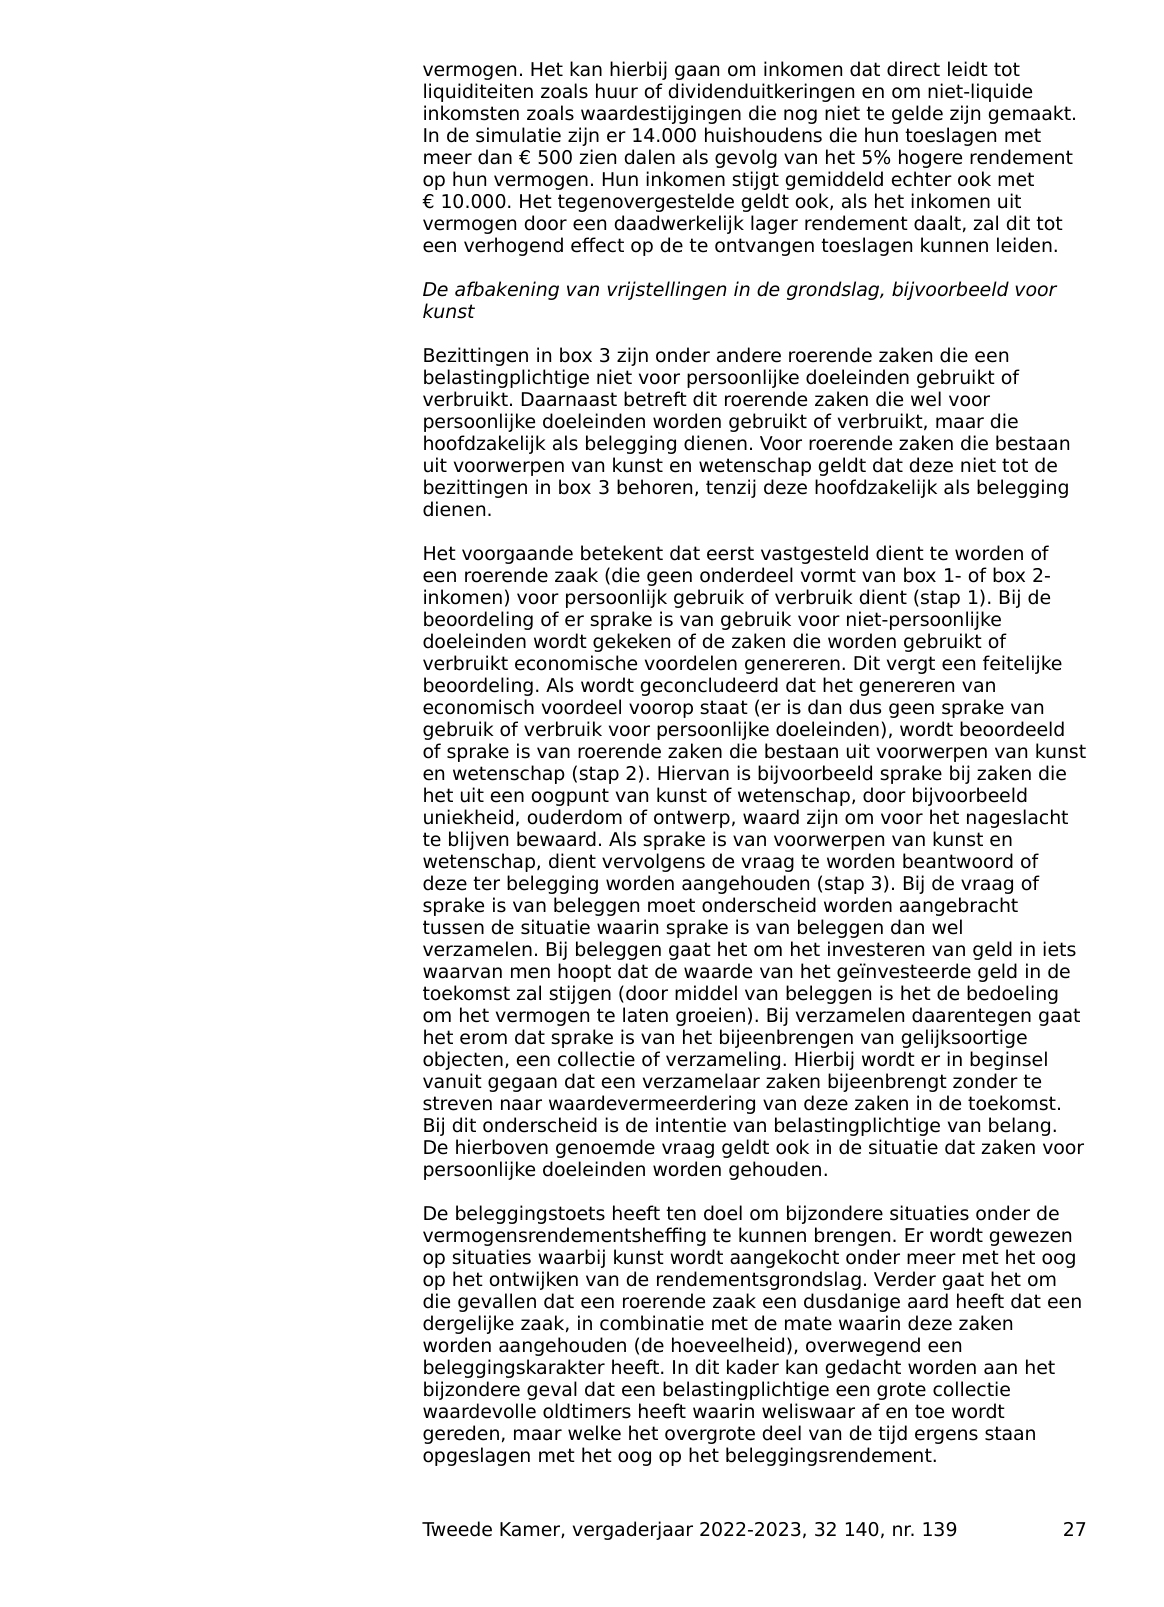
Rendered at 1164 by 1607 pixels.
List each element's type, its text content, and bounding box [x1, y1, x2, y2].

subtitle De afbakening van vrijstellingen in de grondslag, bijvoorbeeld voor kunst [422, 279, 1087, 323]
text Het voorgaande betekent dat eerst vastgesteld dient te worden of een roerende zaak (die geen onderdeel vormt van box 1- of box 2-inkomen) voor persoonlijk gebruik of verbruik dient (stap 1). Bij de beoordeling of er sprake is van gebruik voor niet-persoonlijke doeleinden wordt gekeken of de zaken die worden gebruikt of verbruikt economische voordelen genereren. Dit vergt een feitelijke beoordeling. Als wordt geconcludeerd dat het genereren van economisch voordeel voorop staat (er is dan dus geen sprake van gebruik of verbruik voor persoonlijke doeleinden), wordt beoordeeld of sprake is van roerende zaken die bestaan uit voorwerpen van kunst en wetenschap (stap 2). Hiervan is bijvoorbeeld sprake bij zaken die het uit een oogpunt van kunst of wetenschap, door bijvoorbeeld uniekheid, ouderdom of ontwerp, waard zijn om voor het nageslacht te blijven bewaard. Als sprake is van voorwerpen van kunst en wetenschap, dient vervolgens de vraag te worden beantwoord of deze ter belegging worden aangehouden (stap 3). Bij de vraag of sprake is van beleggen moet onderscheid worden aangebracht tussen de situatie waarin sprake is van beleggen dan wel verzamelen. Bij beleggen gaat het om het investeren van geld in iets waarvan men hoopt dat de waarde van het geïnvesteerde geld in de toekomst zal stijgen (door middel van beleggen is het de bedoeling om het vermogen te laten groeien). Bij verzamelen daarentegen gaat het erom dat sprake is van het bijeenbrengen van gelijksoortige objecten, een collectie of verzameling. Hierbij wordt er in beginsel vanuit gegaan dat een verzamelaar zaken bijeenbrengt zonder te streven naar waardevermeerdering van deze zaken in de toekomst. Bij dit onderscheid is de intentie van belastingplichtige van belang. De hierboven genoemde vraag geldt ook in de situatie dat zaken voor persoonlijke doeleinden worden gehouden. [422, 543, 1087, 1181]
text vermogen. Het kan hierbij gaan om inkomen dat direct leidt tot liquiditeiten zoals huur of dividenduitkeringen en om niet-liquide inkomsten zoals waardestijgingen die nog niet te gelde zijn gemaakt. In de simulatie zijn er 14.000 huishoudens die hun toeslagen met meer dan € 500 zien dalen als gevolg van het 5% hogere rendement op hun vermogen. Hun inkomen stijgt gemiddeld echter ook met € 10.000. Het tegenovergestelde geldt ook, als het inkomen uit vermogen door een daadwerkelijk lager rendement daalt, zal dit tot een verhogend effect op de te ontvangen toeslagen kunnen leiden. [422, 59, 1087, 257]
text De beleggingstoets heeft ten doel om bijzondere situaties onder de vermogensrendementsheffing te kunnen brengen. Er wordt gewezen op situaties waarbij kunst wordt aangekocht onder meer met het oog op het ontwijken van de rendementsgrondslag. Verder gaat het om die gevallen dat een roerende zaak een dusdanige aard heeft dat een dergelijke zaak, in combinatie met de mate waarin deze zaken worden aangehouden (de hoeveelheid), overwegend een beleggingskarakter heeft. In dit kader kan gedacht worden aan het bijzondere geval dat een belastingplichtige een grote collectie waardevolle oldtimers heeft waarin weliswaar af en toe wordt gereden, maar welke het overgrote deel van de tijd ergens staan opgeslagen met het oog op het beleggingsrendement. [422, 1203, 1087, 1467]
text Bezittingen in box 3 zijn onder andere roerende zaken die een belastingplichtige niet voor persoonlijke doeleinden gebruikt of verbruikt. Daarnaast betreft dit roerende zaken die wel voor persoonlijke doeleinden worden gebruikt of verbruikt, maar die hoofdzakelijk als belegging dienen. Voor roerende zaken die bestaan uit voorwerpen van kunst en wetenschap geldt dat deze niet tot de bezittingen in box 3 behoren, tenzij deze hoofdzakelijk als belegging dienen. [422, 345, 1087, 521]
